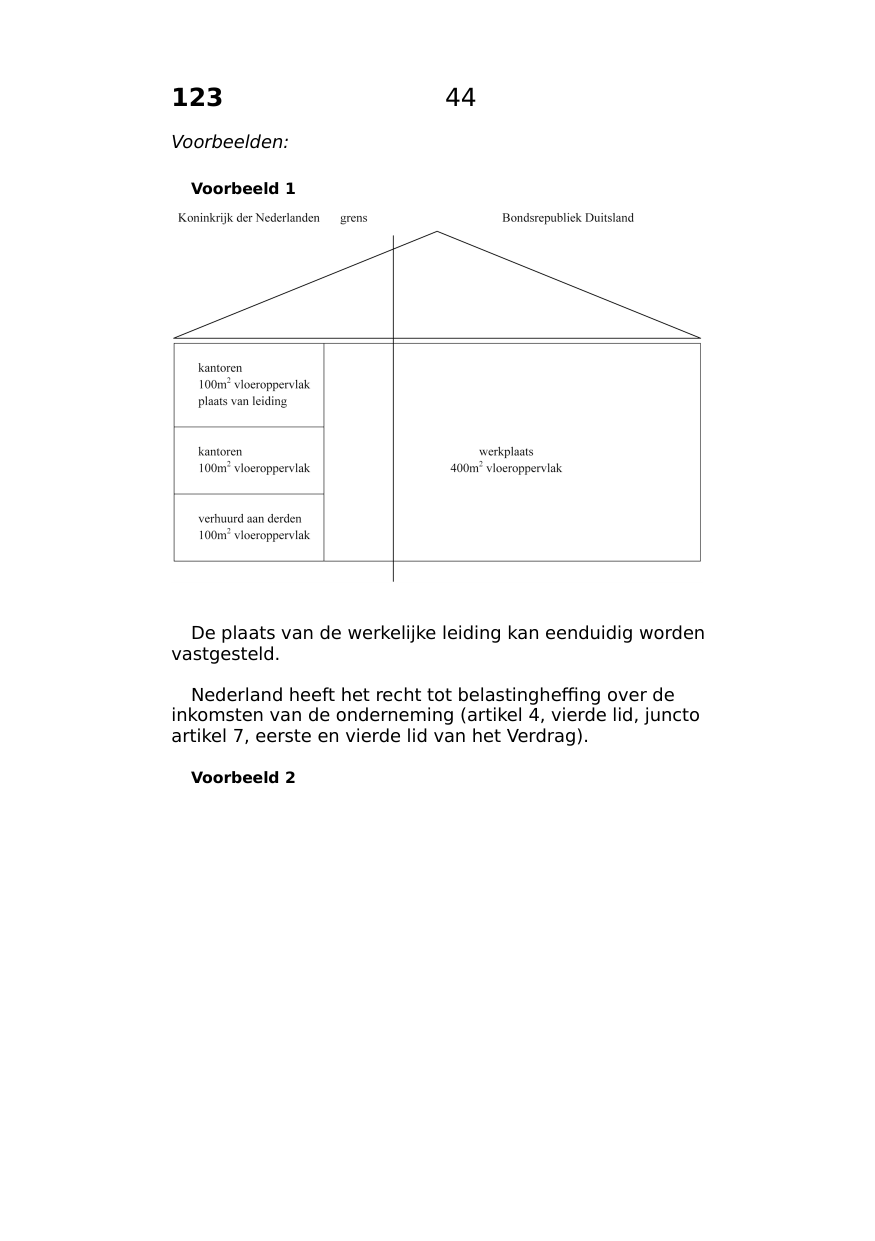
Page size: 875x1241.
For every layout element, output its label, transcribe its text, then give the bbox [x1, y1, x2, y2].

text Voorbeeld 2 [171, 769, 703, 787]
text De plaats van de werkelijke leiding kan eenduidig worden vastgesteld. [171, 623, 756, 664]
subtitle Voorbeelden: [171, 132, 756, 153]
picture [171, 210, 703, 583]
text Voorbeeld 1 [171, 180, 703, 198]
text Nederland heeft het recht tot belastingheffing over de inkomsten van de onderneming (artikel 4, vierde lid, juncto artikel 7, eerste en vierde lid van het Verdrag). [171, 684, 756, 747]
